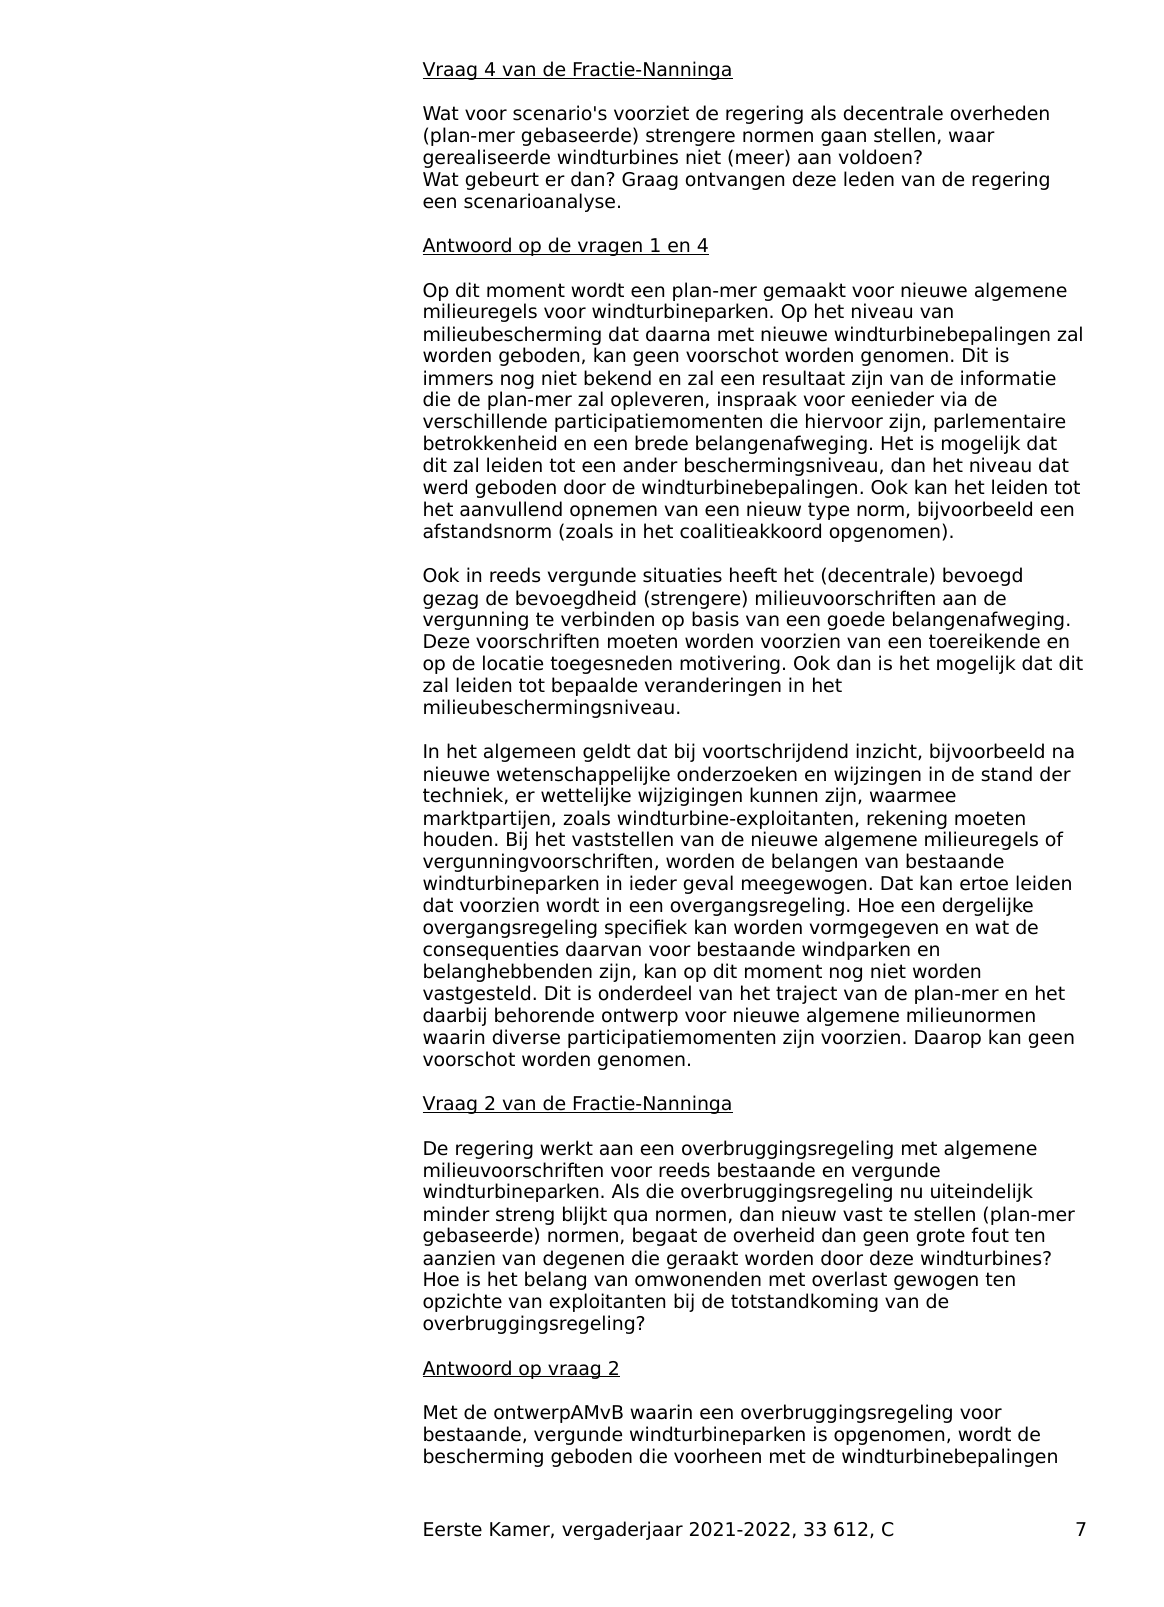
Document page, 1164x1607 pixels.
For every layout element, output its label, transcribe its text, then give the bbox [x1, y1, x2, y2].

subtitle Vraag 2 van de Fractie-Nanninga [422, 1093, 1087, 1115]
text Wat gebeurt er dan? Graag ontvangen deze leden van de regering een scenarioanalyse. [422, 169, 1087, 213]
text De regering werkt aan een overbruggingsregeling met algemene milieuvoorschriften voor reeds bestaande en vergunde windturbineparken. Als die overbruggingsregeling nu uiteindelijk minder streng blijkt qua normen, dan nieuw vast te stellen (plan-mer gebaseerde) normen, begaat de overheid dan geen grote fout ten aanzien van degenen die geraakt worden door deze windturbines? Hoe is het belang van omwonenden met overlast gewogen ten opzichte van exploitanten bij de totstandkoming van de overbruggingsregeling? [422, 1137, 1087, 1335]
subtitle Antwoord op de vragen 1 en 4 [422, 235, 1087, 257]
text Ook in reeds vergunde situaties heeft het (decentrale) bevoegd gezag de bevoegdheid (strengere) milieuvoorschriften aan de vergunning te verbinden op basis van een goede belangenafweging. Deze voorschriften moeten worden voorzien van een toereikende en op de locatie toegesneden motivering. Ook dan is het mogelijk dat dit zal leiden tot bepaalde veranderingen in het milieubeschermingsniveau. [422, 565, 1087, 719]
text Met de ontwerpAMvB waarin een overbruggingsregeling voor bestaande, vergunde windturbineparken is opgenomen, wordt de bescherming geboden die voorheen met de windturbinebepalingen [422, 1402, 1087, 1468]
subtitle Antwoord op vraag 2 [422, 1357, 1087, 1379]
subtitle Vraag 4 van de Fractie-Nanninga [422, 59, 1087, 81]
text In het algemeen geldt dat bij voortschrijdend inzicht, bijvoorbeeld na nieuwe wetenschappelijke onderzoeken en wijzingen in de stand der techniek, er wettelijke wijzigingen kunnen zijn, waarmee marktpartijen, zoals windturbine-exploitanten, rekening moeten houden. Bij het vaststellen van de nieuwe algemene milieuregels of vergunningvoorschriften, worden de belangen van bestaande windturbineparken in ieder geval meegewogen. Dat kan ertoe leiden dat voorzien wordt in een overgangsregeling. Hoe een dergelijke overgangsregeling specifiek kan worden vormgegeven en wat de consequenties daarvan voor bestaande windparken en belanghebbenden zijn, kan op dit moment nog niet worden vastgesteld. Dit is onderdeel van het traject van de plan-mer en het daarbij behorende ontwerp voor nieuwe algemene milieunormen waarin diverse participatiemomenten zijn voorzien. Daarop kan geen voorschot worden genomen. [422, 741, 1087, 1071]
text Op dit moment wordt een plan-mer gemaakt voor nieuwe algemene milieuregels voor windturbineparken. Op het niveau van milieubescherming dat daarna met nieuwe windturbinebepalingen zal worden geboden, kan geen voorschot worden genomen. Dit is immers nog niet bekend en zal een resultaat zijn van de informatie die de plan-mer zal opleveren, inspraak voor eenieder via de verschillende participatiemomenten die hiervoor zijn, parlementaire betrokkenheid en een brede belangenafweging. Het is mogelijk dat dit zal leiden tot een ander beschermingsniveau, dan het niveau dat werd geboden door de windturbinebepalingen. Ook kan het leiden tot het aanvullend opnemen van een nieuw type norm, bijvoorbeeld een afstandsnorm (zoals in het coalitieakkoord opgenomen). [422, 279, 1087, 543]
text Wat voor scenario's voorziet de regering als decentrale overheden (plan-mer gebaseerde) strengere normen gaan stellen, waar gerealiseerde windturbines niet (meer) aan voldoen? [422, 103, 1087, 169]
